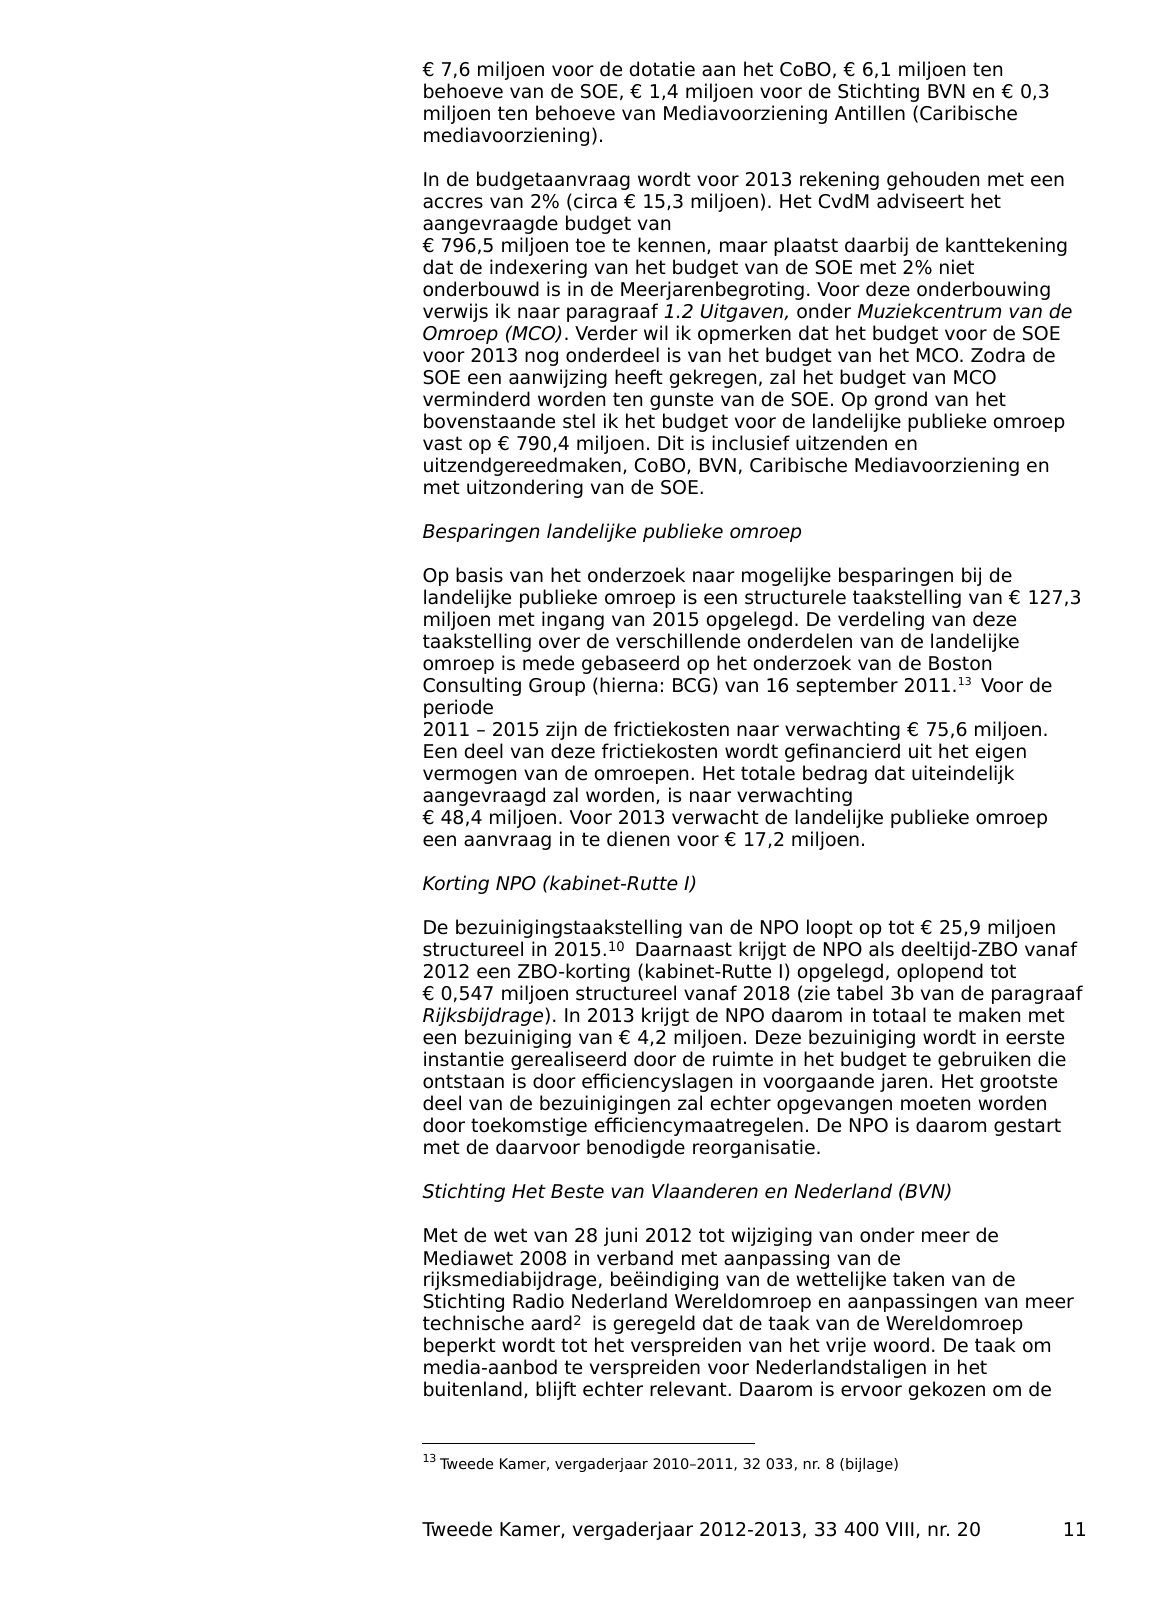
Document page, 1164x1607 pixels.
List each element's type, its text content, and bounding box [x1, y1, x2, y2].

text In de budgetaanvraag wordt voor 2013 rekening gehouden met een accres van 2% (circa € 15,3 miljoen). Het CvdM adviseert het aangevraagde budget van [422, 169, 1087, 235]
text Op basis van het onderzoek naar mogelijke besparingen bij de landelijke publieke omroep is een structurele taakstelling van € 127,3 miljoen met ingang van 2015 opgelegd. De verdeling van deze taakstelling over de verschillende onderdelen van de landelijke omroep is mede gebaseerd op het onderzoek van de Boston Consulting Group (hierna: BCG) van 16 september 2011. Voor de periode [422, 565, 1087, 719]
subtitle Korting NPO (kabinet-Rutte I) [422, 873, 1087, 895]
subtitle Besparingen landelijke publieke omroep [422, 521, 1087, 543]
text Tweede Kamer, vergaderjaar 2010–2011, 32 033, nr. 8 (bijlage) [422, 1452, 1087, 1474]
text € 48,4 miljoen. Voor 2013 verwacht de landelijke publieke omroep een aanvraag in te dienen voor € 17,2 miljoen. [422, 807, 1087, 851]
subtitle Stichting Het Beste van Vlaanderen en Nederland (BVN) [422, 1181, 1087, 1203]
text € 796,5 miljoen toe te kennen, maar plaatst daarbij de kanttekening dat de indexering van het budget van de SOE met 2% niet onderbouwd is in de Meerjarenbegroting. Voor deze onderbouwing verwijs ik naar paragraaf 1.2 Uitgaven, onder Muziekcentrum van de Omroep (MCO). Verder wil ik opmerken dat het budget voor de SOE voor 2013 nog onderdeel is van het budget van het MCO. Zodra de SOE een aanwijzing heeft gekregen, zal het budget van MCO verminderd worden ten gunste van de SOE. Op grond van het bovenstaande stel ik het budget voor de landelijke publieke omroep vast op € 790,4 miljoen. Dit is inclusief uitzenden en uitzendgereedmaken, CoBO, BVN, Caribische Mediavoorziening en met uitzondering van de SOE. [422, 235, 1087, 499]
text De bezuinigingstaakstelling van de NPO loopt op tot € 25,9 miljoen structureel in 2015.10 Daarnaast krijgt de NPO als deeltijd-ZBO vanaf 2012 een ZBO-korting (kabinet-Rutte I) opgelegd, oplopend tot € 0,547 miljoen structureel vanaf 2018 (zie tabel 3b van de paragraaf Rijksbijdrage). In 2013 krijgt de NPO daarom in totaal te maken met een bezuiniging van € 4,2 miljoen. Deze bezuiniging wordt in eerste instantie gerealiseerd door de ruimte in het budget te gebruiken die ontstaan is door efficiencyslagen in voorgaande jaren. Het grootste deel van de bezuinigingen zal echter opgevangen moeten worden door toekomstige efficiencymaatregelen. De NPO is daarom gestart met de daarvoor benodigde reorganisatie. [422, 917, 1087, 1159]
text Met de wet van 28 juni 2012 tot wijziging van onder meer de Mediawet 2008 in verband met aanpassing van de rijksmediabijdrage, beëindiging van de wettelijke taken van de Stichting Radio Nederland Wereldomroep en aanpassingen van meer technische aard2 is geregeld dat de taak van de Wereldomroep beperkt wordt tot het verspreiden van het vrije woord. De taak om media-aanbod te verspreiden voor Nederlandstaligen in het buitenland, blijft echter relevant. Daarom is ervoor gekozen om de [422, 1225, 1087, 1401]
text 2011 – 2015 zijn de frictiekosten naar verwachting € 75,6 miljoen. Een deel van deze frictiekosten wordt gefinancierd uit het eigen vermogen van de omroepen. Het totale bedrag dat uiteindelijk aangevraagd zal worden, is naar verwachting [422, 719, 1087, 807]
text € 7,6 miljoen voor de dotatie aan het CoBO, € 6,1 miljoen ten behoeve van de SOE, € 1,4 miljoen voor de Stichting BVN en € 0,3 miljoen ten behoeve van Mediavoorziening Antillen (Caribische mediavoorziening). [422, 59, 1087, 147]
